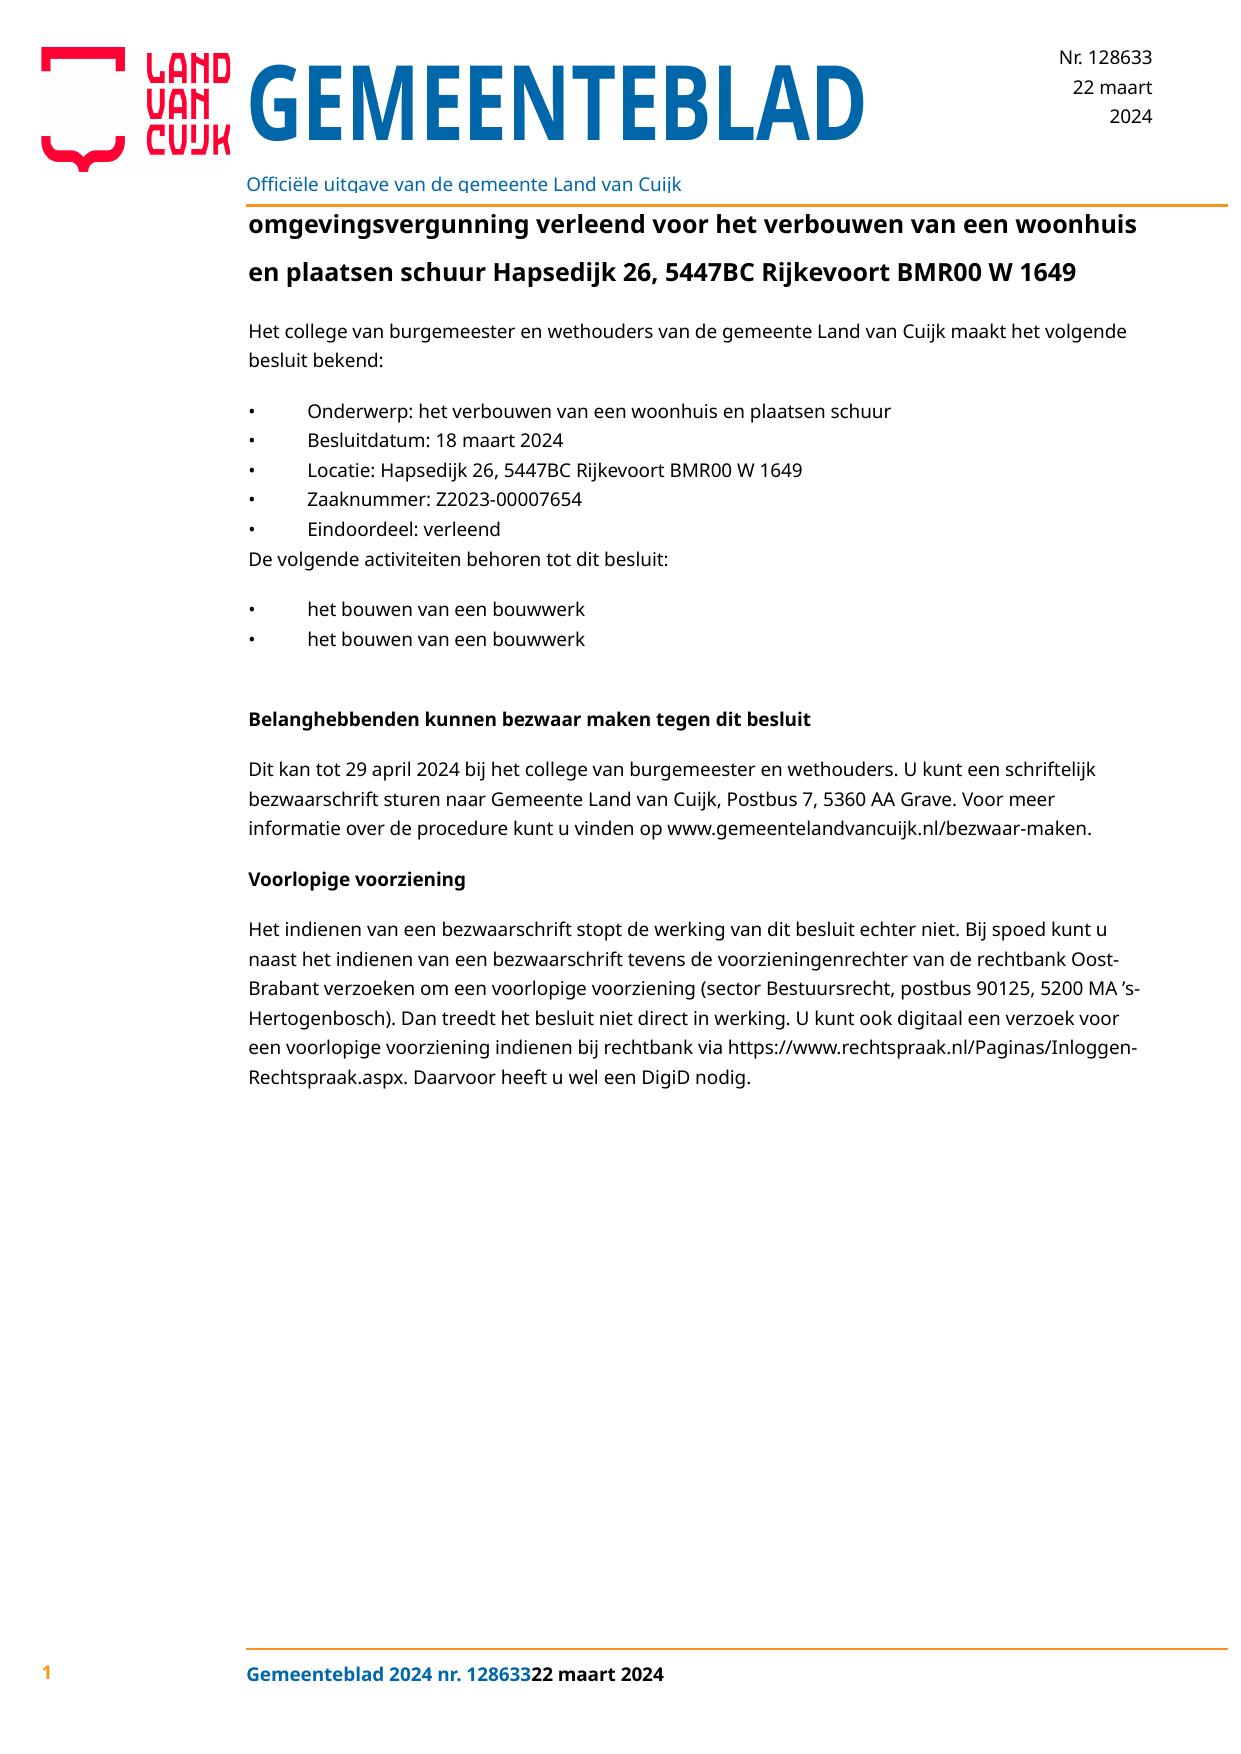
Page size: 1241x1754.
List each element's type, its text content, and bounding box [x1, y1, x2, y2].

list het bouwen van een bouwwerk [248, 596, 1152, 622]
text Het college van burgemeester en wethouders van de gemeente Land van Cuijk maakt het volgende besluit bekend: [248, 318, 1152, 373]
list Zaaknummer: Z2023-00007654 [248, 487, 1152, 512]
list het bouwen van een bouwwerk [248, 626, 1152, 652]
text De volgende activiteiten behoren tot dit besluit: [248, 546, 1152, 572]
text Het indienen van een bezwaarschrift stopt de werking van dit besluit echter niet. Bij spoed kunt u naast het indienen van een bezwaarschrift tevens de voorzieningenrechter van de rechtbank Oost-Brabant verzoeken om een voorlopige voorziening (sector Bestuursrecht, postbus 90125, 5200 MA ’s-Hertogenbosch). Dan treedt het besluit niet direct in werking. U kunt ook digitaal een verzoek voor een voorlopige voorziening indienen bij rechtbank via https://www.rechtspraak.nl/Paginas/Inloggen-Rechtspraak.aspx. Daarvoor heeft u wel een DigiD nodig. [248, 916, 1152, 1090]
text Dit kan tot 29 april 2024 bij het college van burgemeester en wethouders. U kunt een schriftelijk bezwaarschrift sturen naar Gemeente Land van Cuijk, Postbus 7, 5360 AA Grave. Voor meer informatie over de procedure kunt u vinden op www.gemeentelandvancuijk.nl/bezwaar-maken. [248, 756, 1152, 841]
text Voorlopige voorziening [248, 866, 1152, 892]
text Belanghebbenden kunnen bezwaar maken tegen dit besluit [248, 706, 1152, 732]
list Locatie: Hapsedijk 26, 5447BC Rijkevoort BMR00 W 1649 [248, 457, 1152, 483]
list Eindoordeel: verleend [248, 516, 1152, 542]
list Onderwerp: het verbouwen van een woonhuis en plaatsen schuur [248, 398, 1152, 424]
list Besluitdatum: 18 maart 2024 [248, 427, 1152, 453]
text omgevingsvergunning verleend voor het verbouwen van een woonhuis en plaatsen schuur Hapsedijk 26, 5447BC Rijkevoort BMR00 W 1649 [248, 207, 1152, 288]
picture [41, 47, 231, 172]
